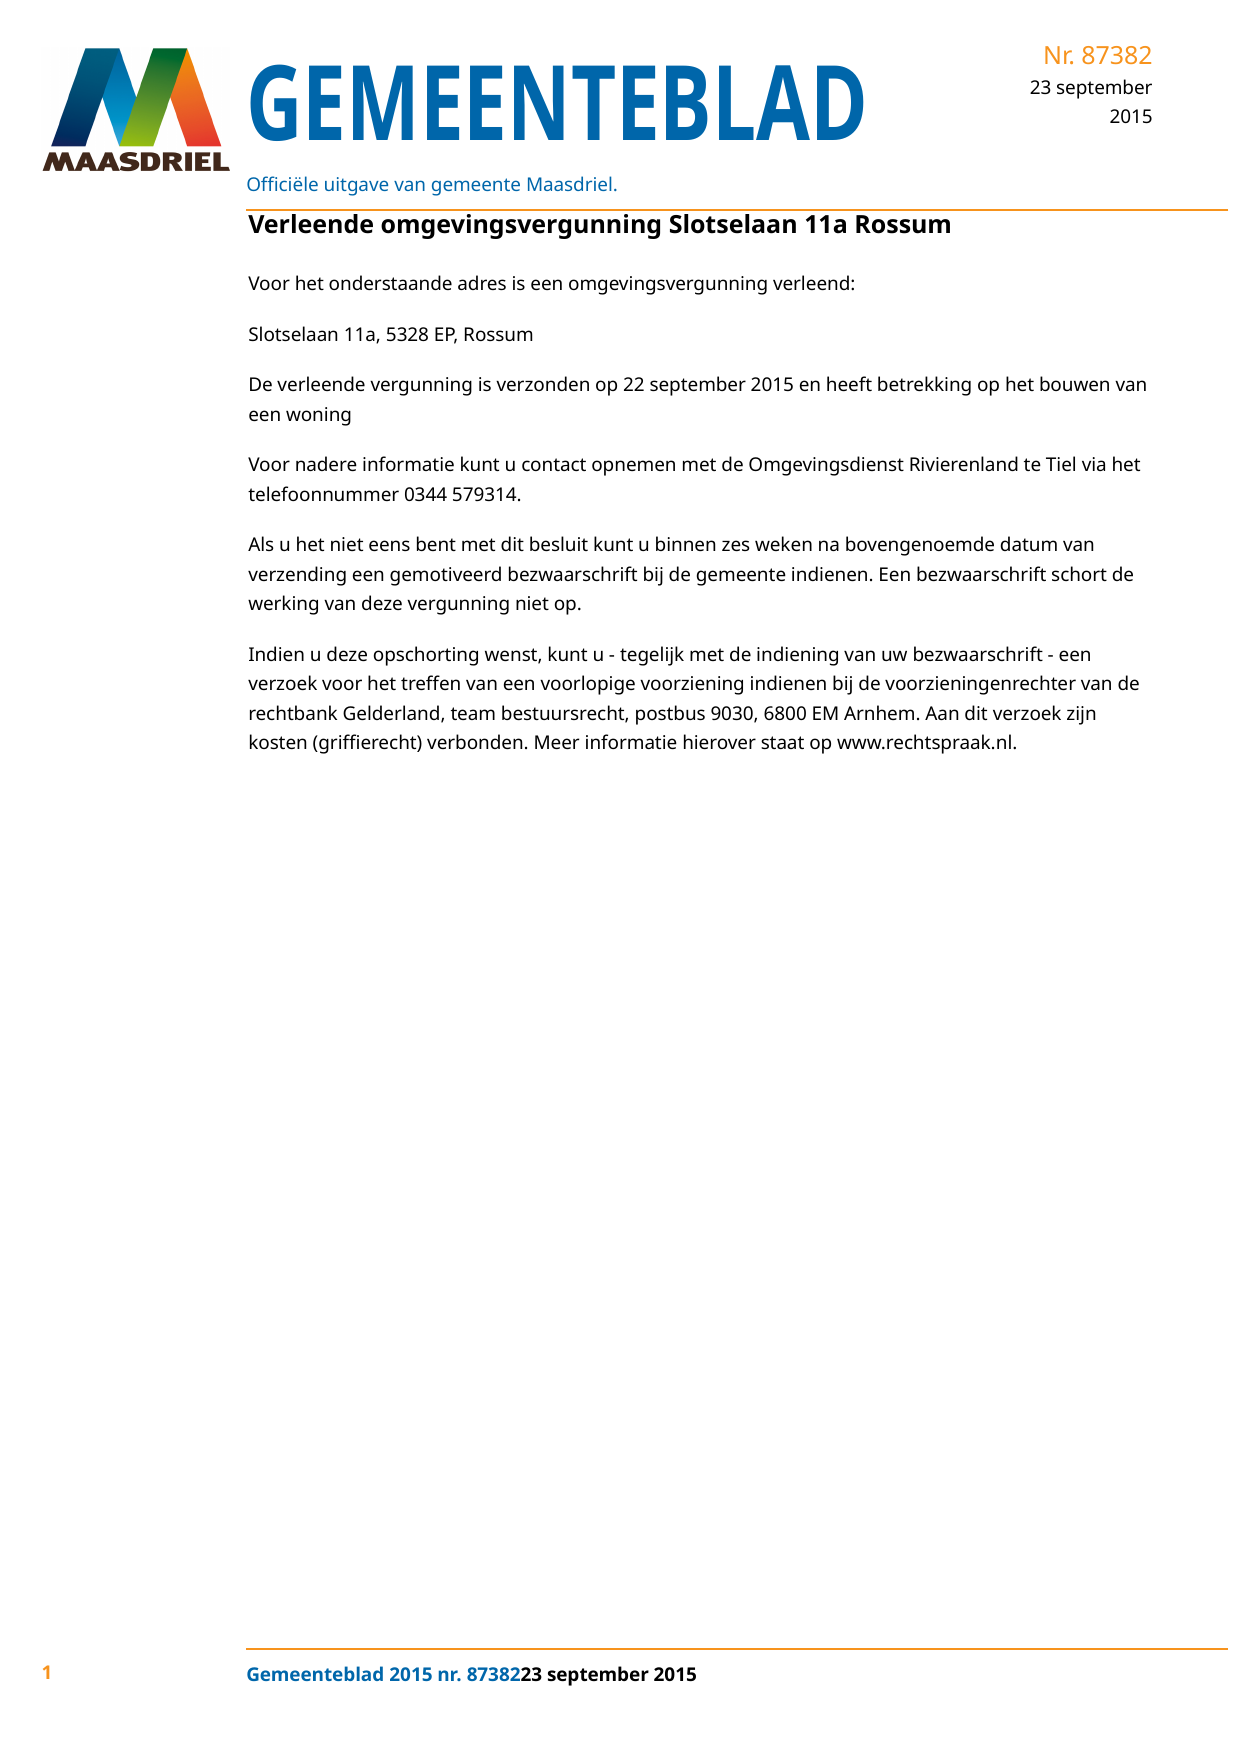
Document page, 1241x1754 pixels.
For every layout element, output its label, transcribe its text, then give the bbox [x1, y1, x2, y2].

text Als u het niet eens bent met dit besluit kunt u binnen zes weken na bovengenoemde datum van verzending een gemotiveerd bezwaarschrift bij de gemeente indienen. Een bezwaarschrift schort de werking van deze vergunning niet op. [248, 531, 1152, 616]
text Verleende omgevingsvergunning Slotselaan 11a Rossum [248, 211, 1152, 241]
text Slotselaan 11a, 5328 EP, Rossum [248, 321, 1152, 346]
text Indien u deze opschorting wenst, kunt u - tegelijk met de indiening van uw bezwaarschrift - een verzoek voor het treffen van een voorlopige voorziening indienen bij de voorzieningenrechter van de rechtbank Gelderland, team bestuursrecht, postbus 9030, 6800 EM Arnhem. Aan dit verzoek zijn kosten (griffierecht) verbonden. Meer informatie hierover staat op www.rechtspraak.nl. [248, 641, 1152, 755]
text Voor nadere informatie kunt u contact opnemen met de Omgevingsdienst Rivierenland te Tiel via het telefoonnummer 0344 579314. [248, 451, 1152, 506]
picture [41, 47, 231, 172]
text De verleende vergunning is verzonden op 22 september 2015 en heeft betrekking op het bouwen van een woning [248, 371, 1152, 426]
text Voor het onderstaande adres is een omgevingsvergunning verleend: [248, 270, 1152, 296]
